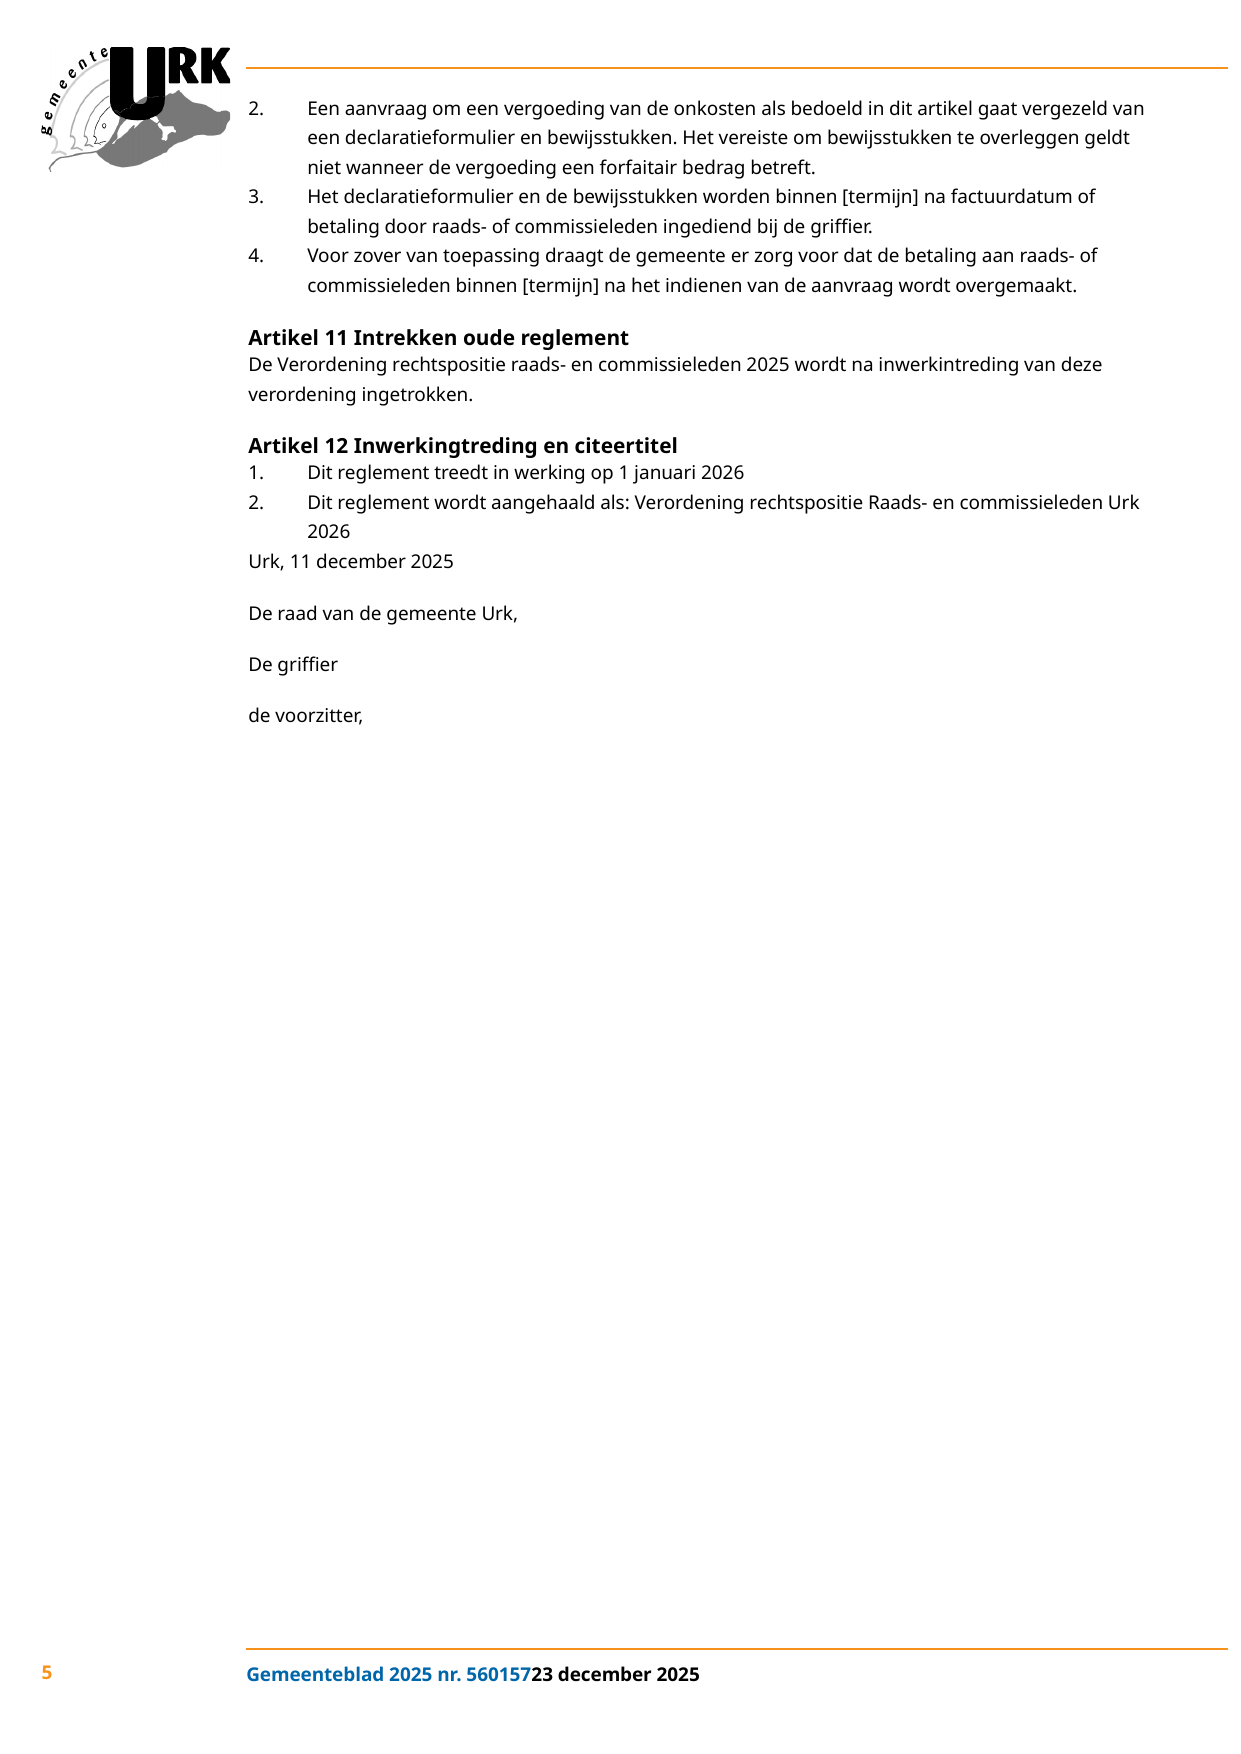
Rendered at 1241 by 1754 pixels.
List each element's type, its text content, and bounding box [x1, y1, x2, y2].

text De raad van de gemeente Urk, [248, 600, 1152, 626]
text Urk, 11 december 2025 [248, 548, 1152, 574]
list Dit reglement wordt aangehaald als: Verordening rechtspositie Raads- en commissieleden Urk 2026 [248, 489, 1152, 544]
text De griffier [248, 651, 1152, 677]
list Dit reglement treedt in werking op 1 januari 2026 [248, 459, 1152, 485]
picture [41, 47, 231, 172]
text Artikel 12 Inwerkingtreding en citeertitel [248, 431, 1152, 459]
text Artikel 11 Intrekken oude reglement [248, 323, 1152, 351]
list Voor zover van toepassing draagt de gemeente er zorg voor dat de betaling aan raads- of commissieleden binnen [termijn] na het indienen van de aanvraag wordt overgemaakt. [248, 243, 1152, 298]
text De Verordening rechtspositie raads- en commissieleden 2025 wordt na inwerkintreding van deze verordening ingetrokken. [248, 351, 1152, 406]
list Een aanvraag om een vergoeding van de onkosten als bedoeld in dit artikel gaat vergezeld van een declaratieformulier en bewijsstukken. Het vereiste om bewijsstukken te overleggen geldt niet wanneer de vergoeding een forfaitair bedrag betreft. [248, 95, 1152, 180]
text de voorzitter, [248, 703, 1152, 728]
list Het declaratieformulier en de bewijsstukken worden binnen [termijn] na factuurdatum of betaling door raads- of commissieleden ingediend bij de griffier. [248, 183, 1152, 239]
